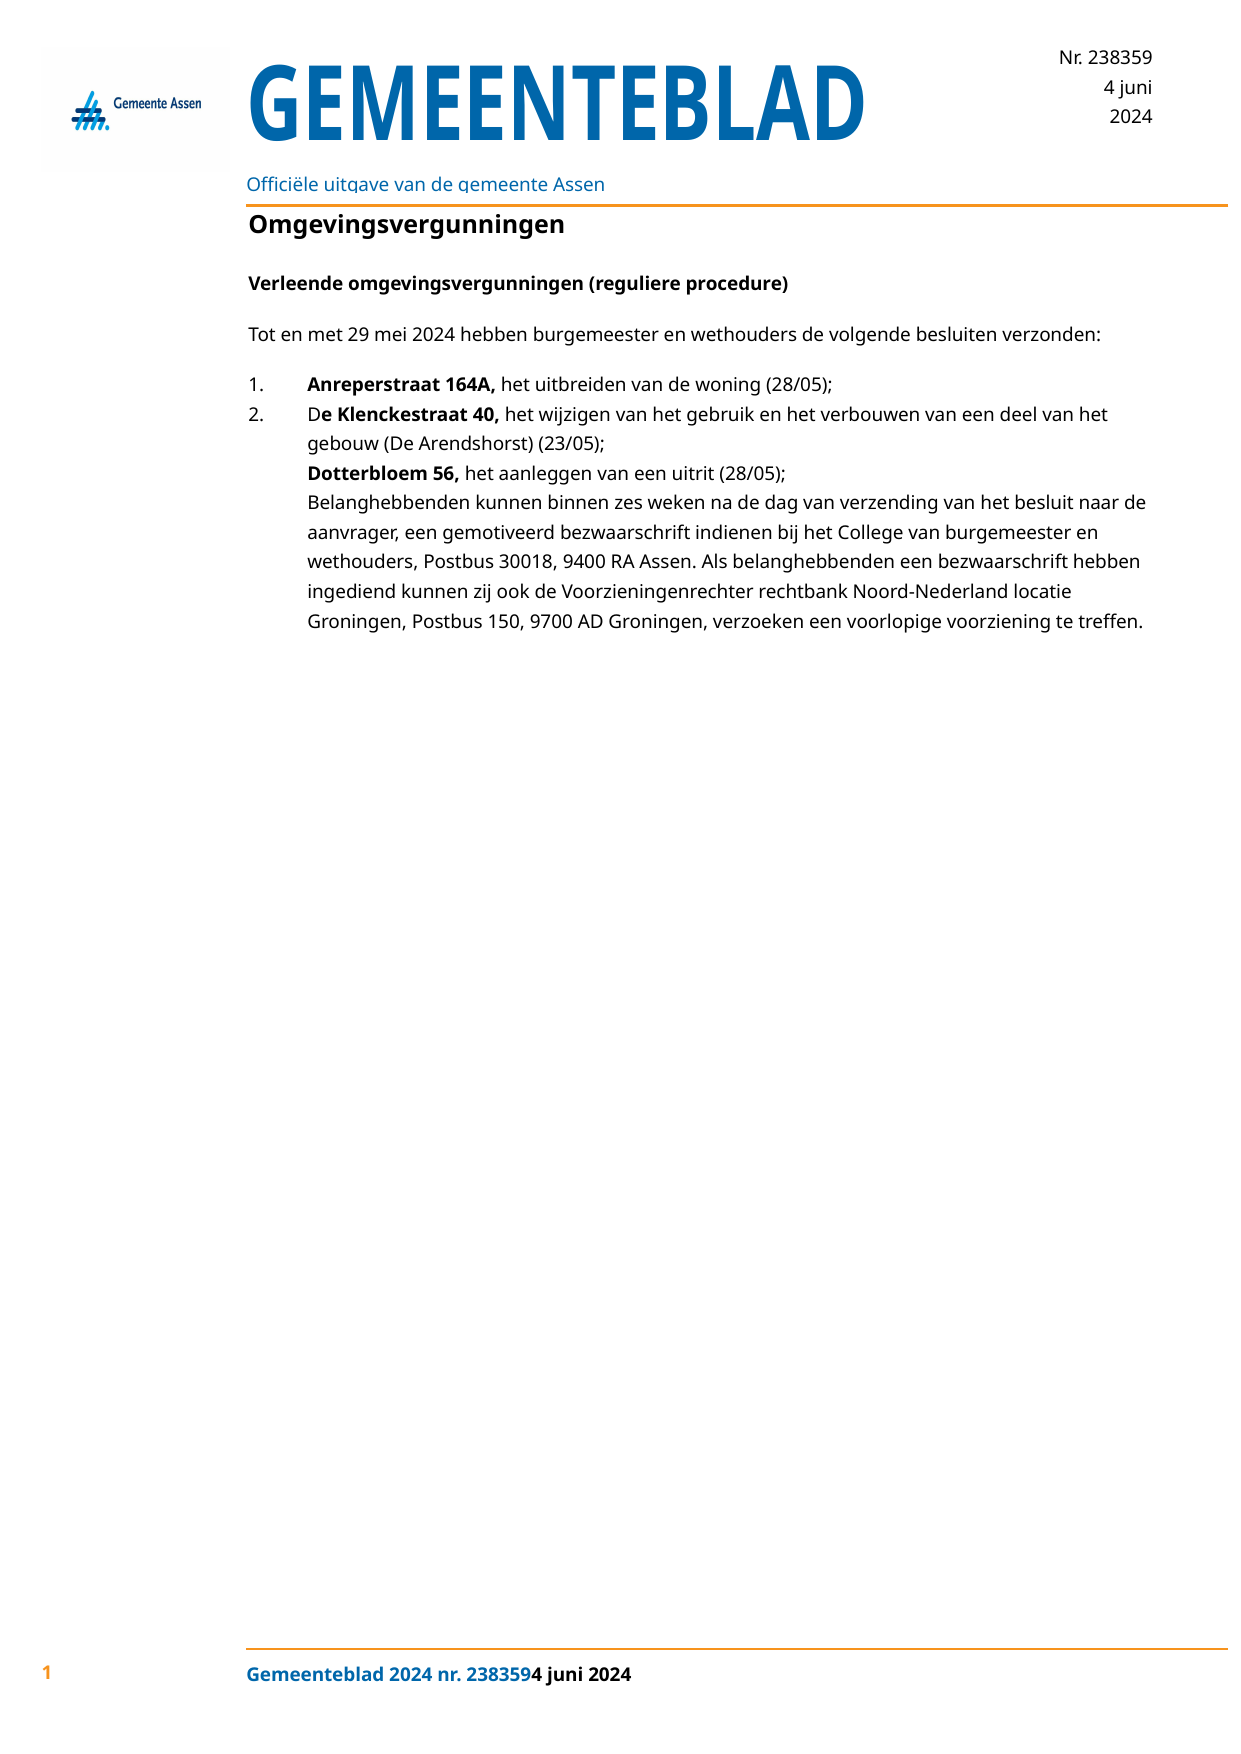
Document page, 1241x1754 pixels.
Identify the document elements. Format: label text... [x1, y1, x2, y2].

picture [41, 47, 231, 172]
list De Klenckestraat 40, het wijzigen van het gebruik en het verbouwen van een deel van het gebouw (De Arendshorst) (23/05); [248, 401, 1152, 456]
list Dotterbloem 56, het aanleggen van een uitrit (28/05); [248, 460, 1152, 486]
text Omgevingsvergunningen [248, 207, 1152, 241]
text Tot en met 29 mei 2024 hebben burgemeester en wethouders de volgende besluiten verzonden: [248, 321, 1152, 346]
list Anreperstraat 164A, het uitbreiden van de woning (28/05); [248, 371, 1152, 397]
list Belanghebbenden kunnen binnen zes weken na de dag van verzending van het besluit naar de aanvrager, een gemotiveerd bezwaarschrift indienen bij het College van burgemeester en wethouders, Postbus 30018, 9400 RA Assen. Als belanghebbenden een bezwaarschrift hebben ingediend kunnen zij ook de Voorzieningenrechter rechtbank Noord-Nederland locatie Groningen, Postbus 150, 9700 AD Groningen, verzoeken een voorlopige voorziening te treffen. [248, 489, 1152, 633]
text Verleende omgevingsvergunningen (reguliere procedure) [248, 270, 1152, 296]
